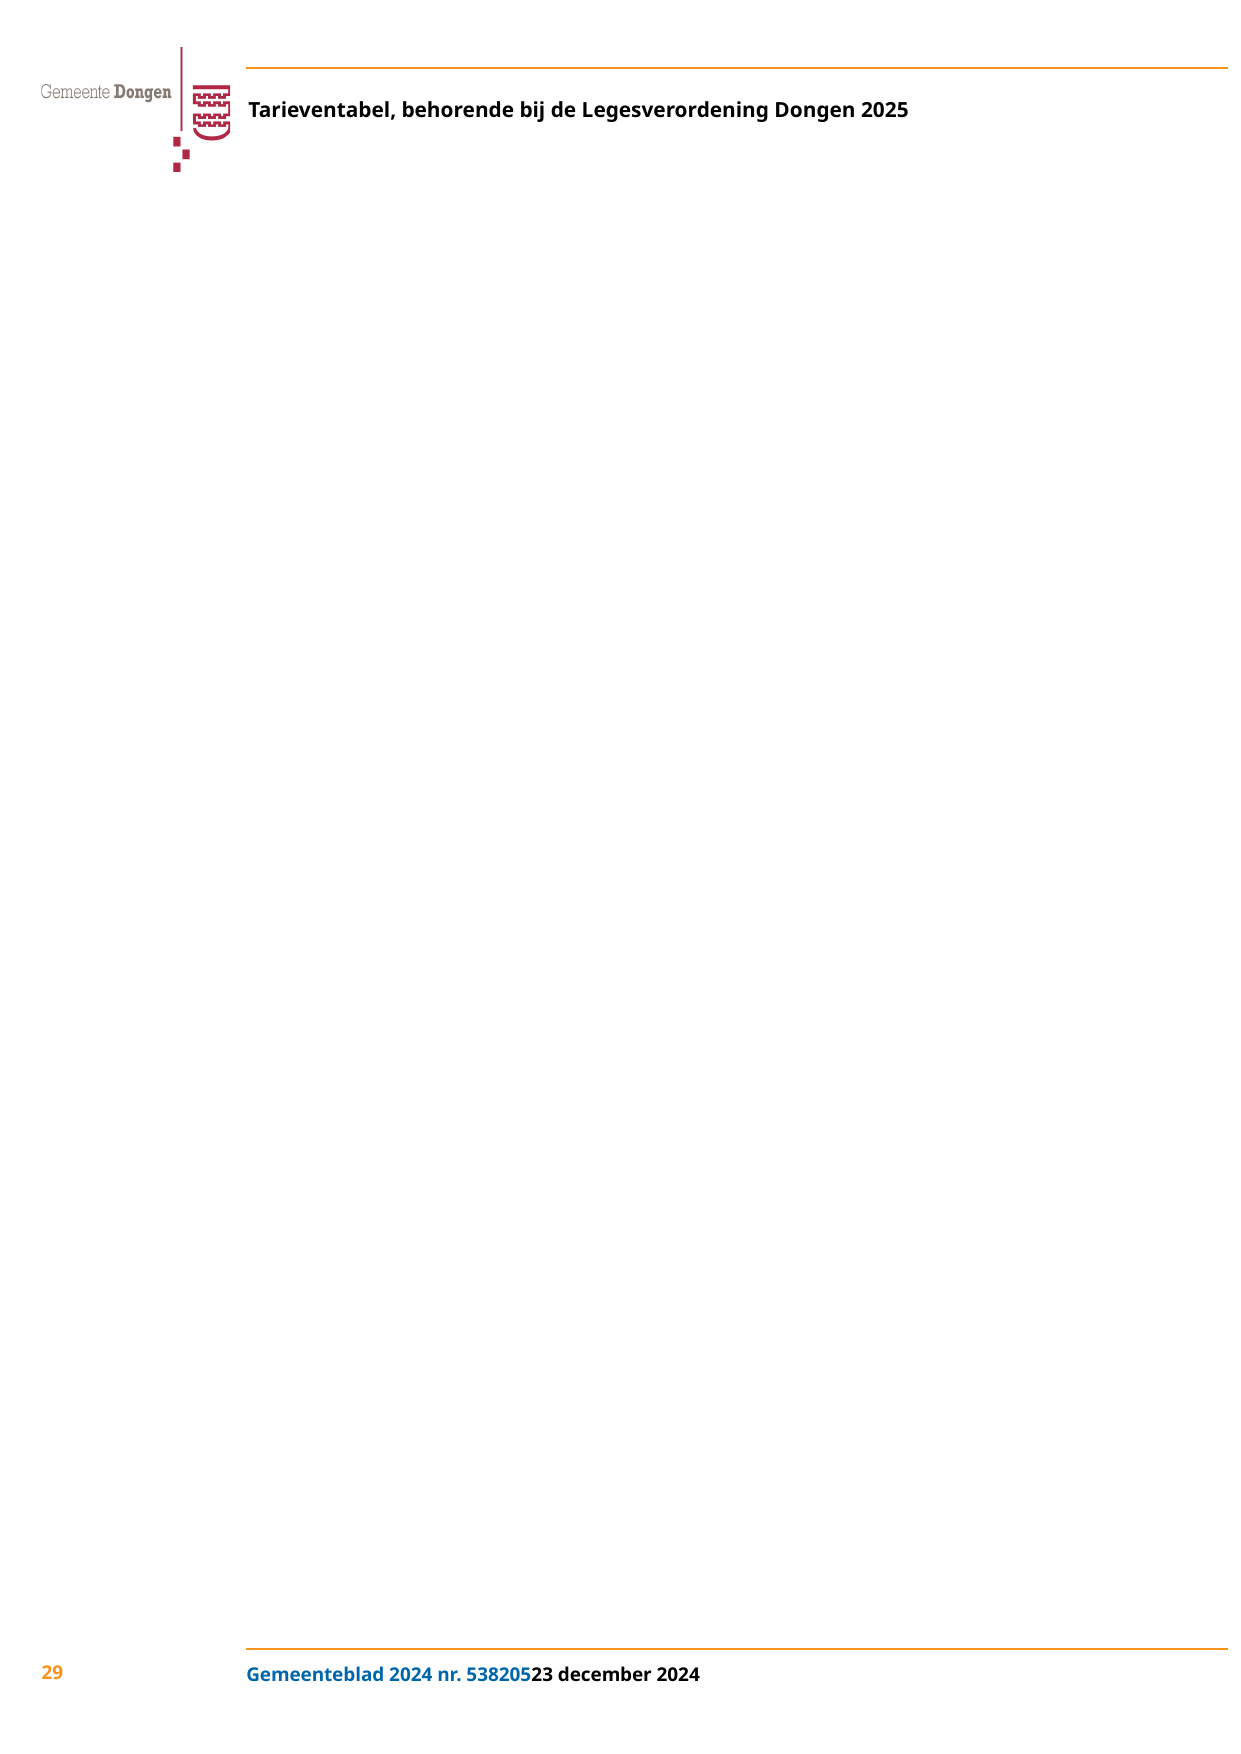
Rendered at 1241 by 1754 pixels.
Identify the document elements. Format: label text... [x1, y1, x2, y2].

picture [41, 47, 231, 172]
text Tarieventabel, behorende bij de Legesverordening Dongen 2025 [248, 95, 1152, 123]
